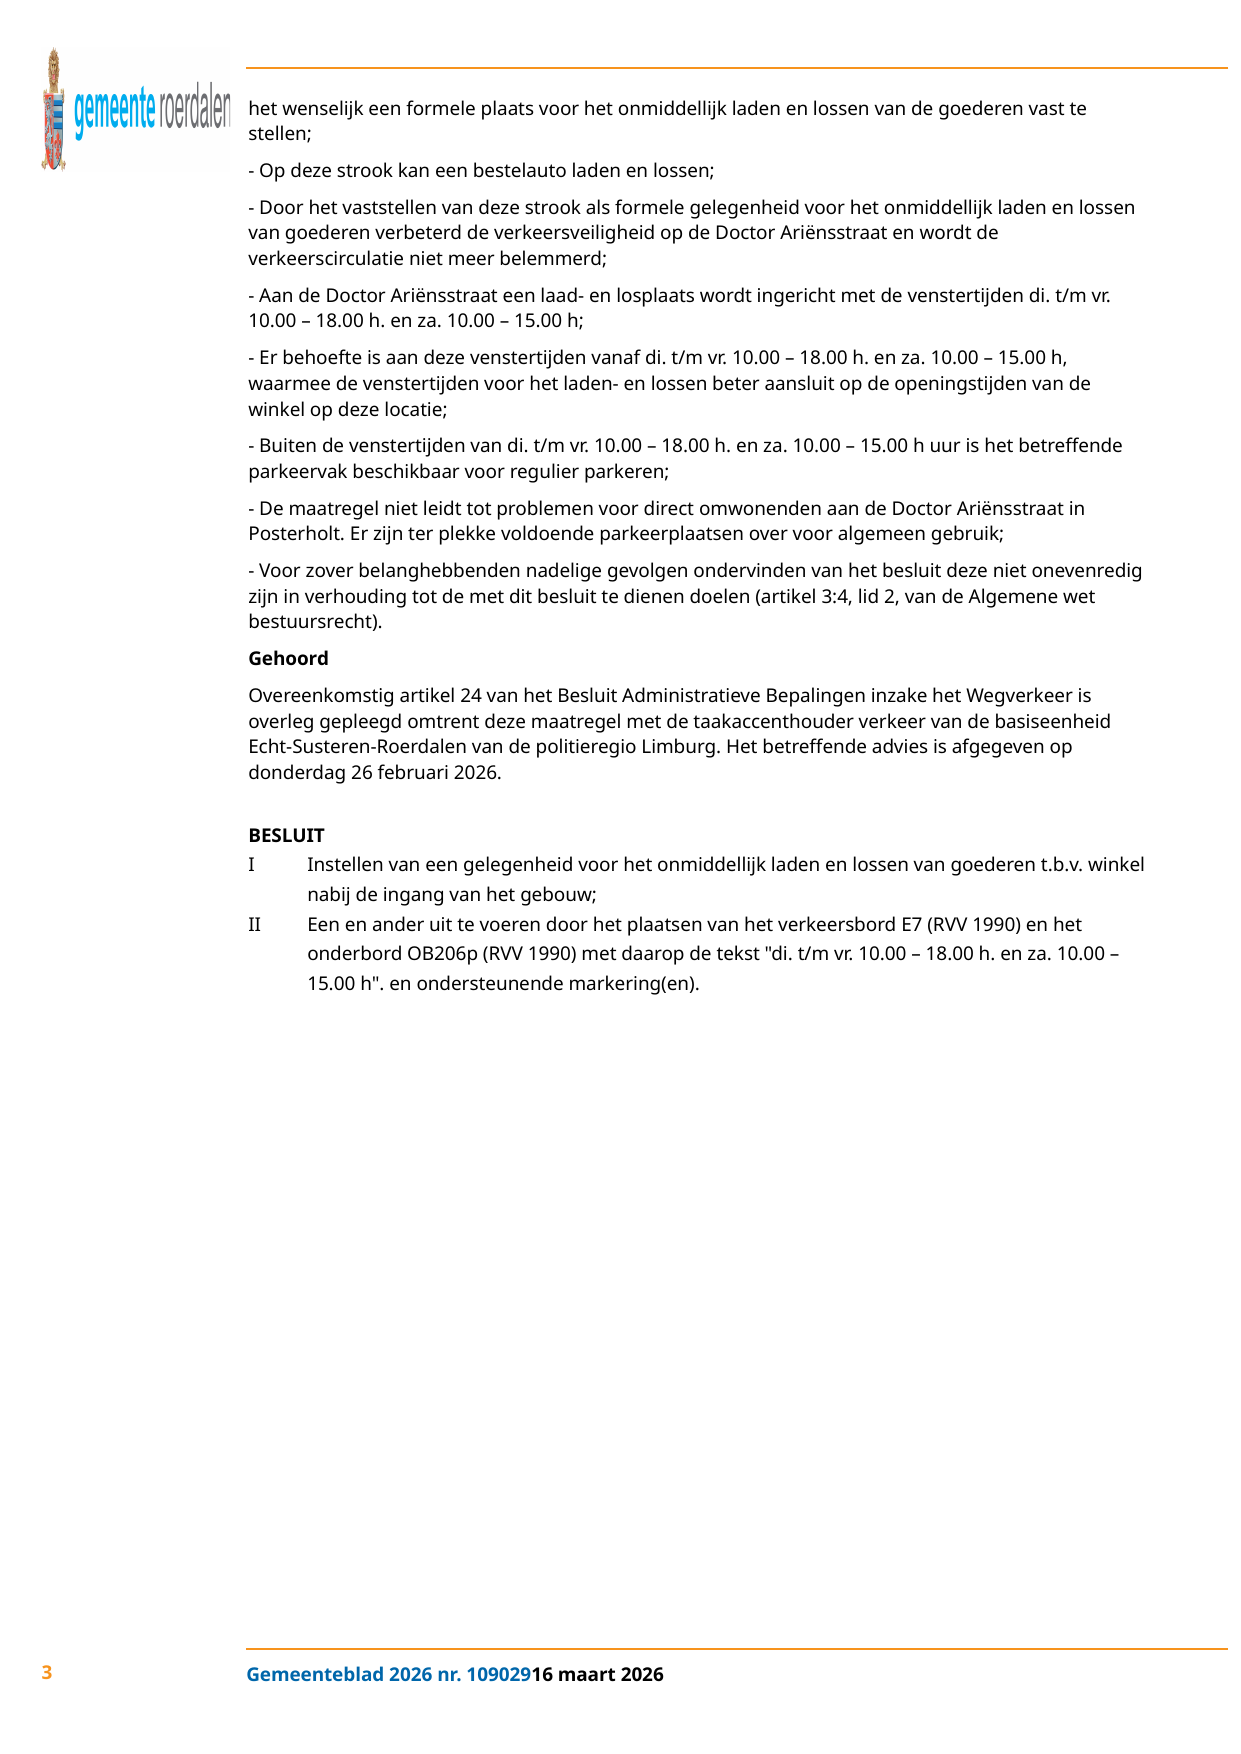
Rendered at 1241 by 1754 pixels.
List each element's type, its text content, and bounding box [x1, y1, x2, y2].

text het wenselijk een formele plaats voor het onmiddellijk laden en lossen van de goederen vast te stellen; [248, 95, 1152, 146]
picture [41, 47, 231, 172]
text - Aan de Doctor Ariënsstraat een laad- en losplaats wordt ingericht met de venstertijden di. t/m vr. 10.00 – 18.00 h. en za. 10.00 – 15.00 h; [248, 282, 1152, 333]
text - De maatregel niet leidt tot problemen voor direct omwonenden aan de Doctor Ariënsstraat in Posterholt. Er zijn ter plekke voldoende parkeerplaatsen over voor algemeen gebruik; [248, 495, 1152, 546]
text - Voor zover belanghebbenden nadelige gevolgen ondervinden van het besluit deze niet onevenredig zijn in verhouding tot de met dit besluit te dienen doelen (artikel 3:4, lid 2, van de Algemene wet bestuursrecht). [248, 557, 1152, 634]
text Overeenkomstig artikel 24 van het Besluit Administratieve Bepalingen inzake het Wegverkeer is overleg gepleegd omtrent deze maatregel met de taakaccenthouder verkeer van de basiseenheid Echt-Susteren-Roerdalen van de politieregio Limburg. Het betreffende advies is afgegeven op donderdag 26 februari 2026. [248, 682, 1152, 785]
text - Op deze strook kan een bestelauto laden en lossen; [248, 157, 1152, 183]
text BESLUIT [248, 822, 1152, 848]
text - Er behoefte is aan deze venstertijden vanaf di. t/m vr. 10.00 – 18.00 h. en za. 10.00 – 15.00 h, waarmee de venstertijden voor het laden- en lossen beter aansluit op de openingstijden van de winkel op deze locatie; [248, 344, 1152, 422]
text - Door het vaststellen van deze strook als formele gelegenheid voor het onmiddellijk laden en lossen van goederen verbeterd de verkeersveiligheid op de Doctor Ariënsstraat en wordt de verkeerscirculatie niet meer belemmerd; [248, 194, 1152, 271]
text Gehoord [248, 645, 1152, 671]
text - Buiten de venstertijden van di. t/m vr. 10.00 – 18.00 h. en za. 10.00 – 15.00 h uur is het betreffende parkeervak beschikbaar voor regulier parkeren; [248, 432, 1152, 484]
list Instellen van een gelegenheid voor het onmiddellijk laden en lossen van goederen t.b.v. winkel nabij de ingang van het gebouw; [248, 852, 1152, 907]
list Een en ander uit te voeren door het plaatsen van het verkeersbord E7 (RVV 1990) en het onderbord OB206p (RVV 1990) met daarop de tekst "di. t/m vr. 10.00 – 18.00 h. en za. 10.00 – 15.00 h". en ondersteunende markering(en). [248, 911, 1152, 996]
